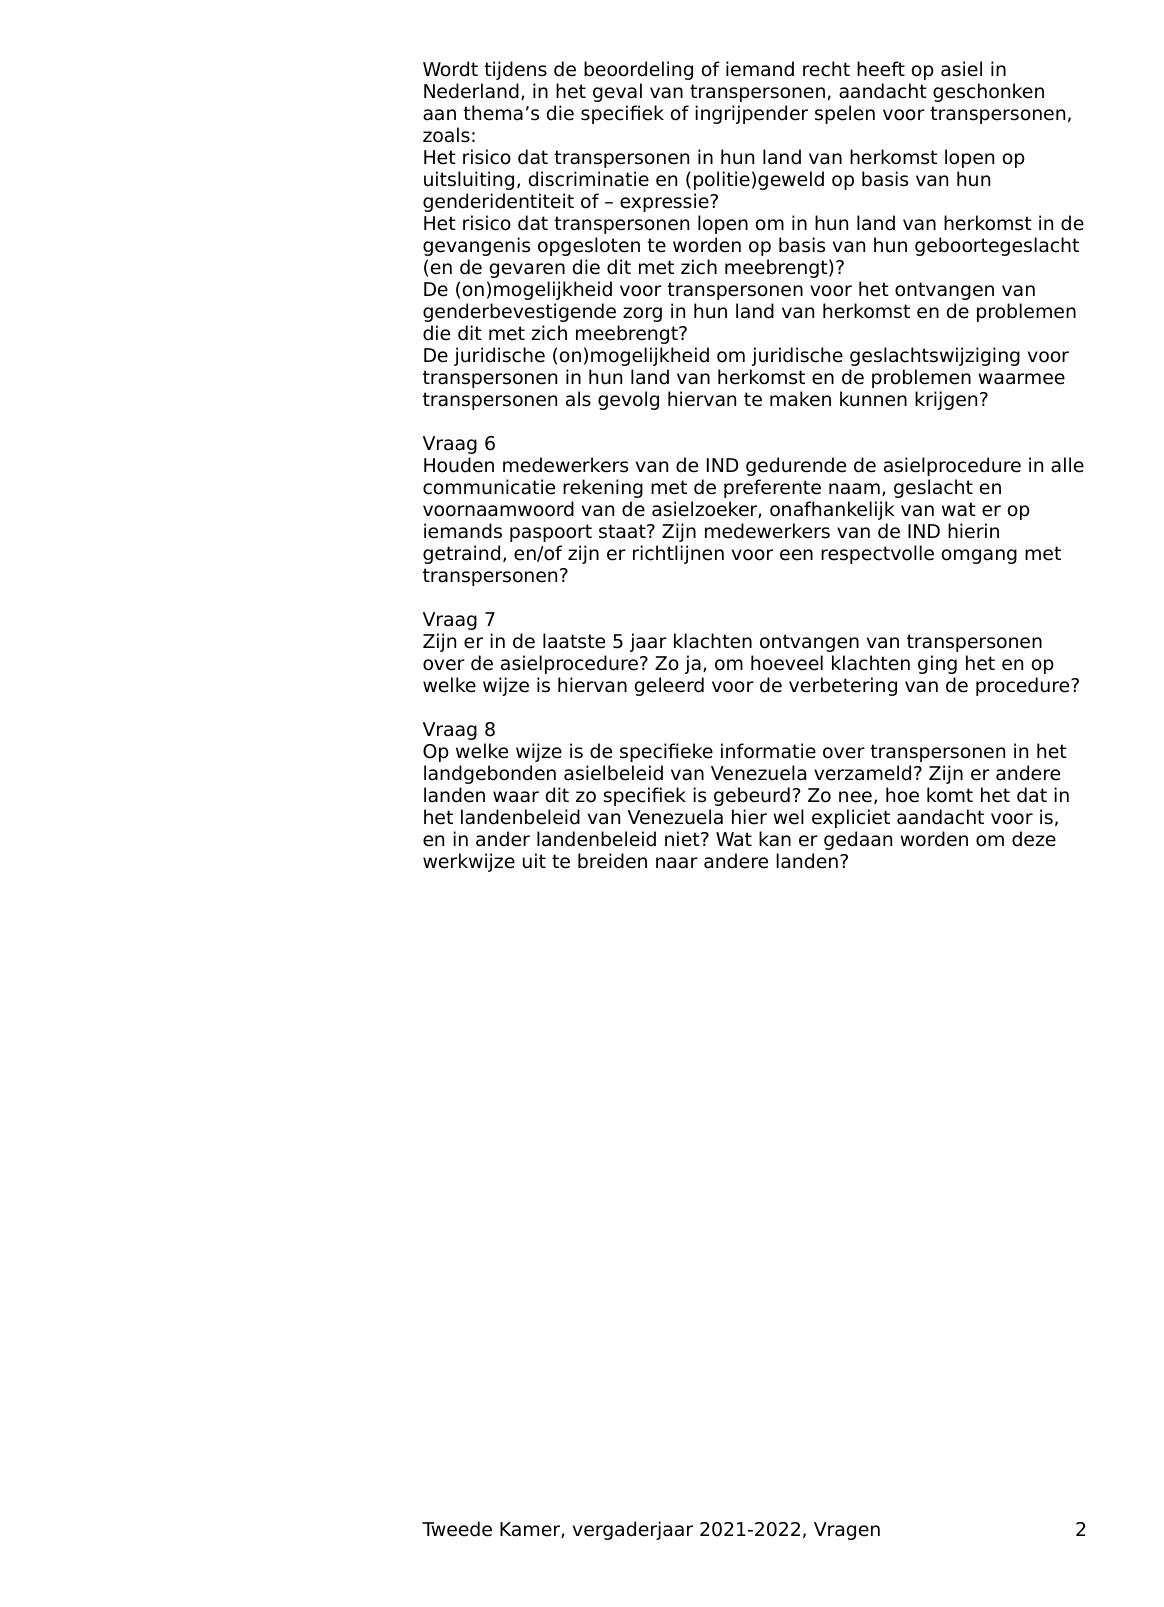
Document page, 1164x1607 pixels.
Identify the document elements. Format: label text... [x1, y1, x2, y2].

text Wordt tijdens de beoordeling of iemand recht heeft op asiel in Nederland, in het geval van transpersonen, aandacht geschonken aan thema’s die specifiek of ingrijpender spelen voor transpersonen, zoals: [422, 59, 1087, 147]
text Vraag 8 [422, 719, 1087, 741]
text Het risico dat transpersonen lopen om in hun land van herkomst in de gevangenis opgesloten te worden op basis van hun geboortegeslacht (en de gevaren die dit met zich meebrengt)? [422, 213, 1087, 279]
text Het risico dat transpersonen in hun land van herkomst lopen op uitsluiting, discriminatie en (politie)geweld op basis van hun genderidentiteit of – expressie? [422, 147, 1087, 213]
text De (on)mogelijkheid voor transpersonen voor het ontvangen van genderbevestigende zorg in hun land van herkomst en de problemen die dit met zich meebrengt? [422, 279, 1087, 345]
text Vraag 6 [422, 433, 1087, 455]
text Zijn er in de laatste 5 jaar klachten ontvangen van transpersonen over de asielprocedure? Zo ja, om hoeveel klachten ging het en op welke wijze is hiervan geleerd voor de verbetering van de procedure? [422, 631, 1087, 697]
text Vraag 7 [422, 609, 1087, 631]
text Houden medewerkers van de IND gedurende de asielprocedure in alle communicatie rekening met de preferente naam, geslacht en voornaamwoord van de asielzoeker, onafhankelijk van wat er op iemands paspoort staat? Zijn medewerkers van de IND hierin getraind, en/of zijn er richtlijnen voor een respectvolle omgang met transpersonen? [422, 455, 1087, 587]
text De juridische (on)mogelijkheid om juridische geslachtswijziging voor transpersonen in hun land van herkomst en de problemen waarmee transpersonen als gevolg hiervan te maken kunnen krijgen? [422, 345, 1087, 411]
text Op welke wijze is de specifieke informatie over transpersonen in het landgebonden asielbeleid van Venezuela verzameld? Zijn er andere landen waar dit zo specifiek is gebeurd? Zo nee, hoe komt het dat in het landenbeleid van Venezuela hier wel expliciet aandacht voor is, en in ander landenbeleid niet? Wat kan er gedaan worden om deze werkwijze uit te breiden naar andere landen? [422, 741, 1087, 873]
